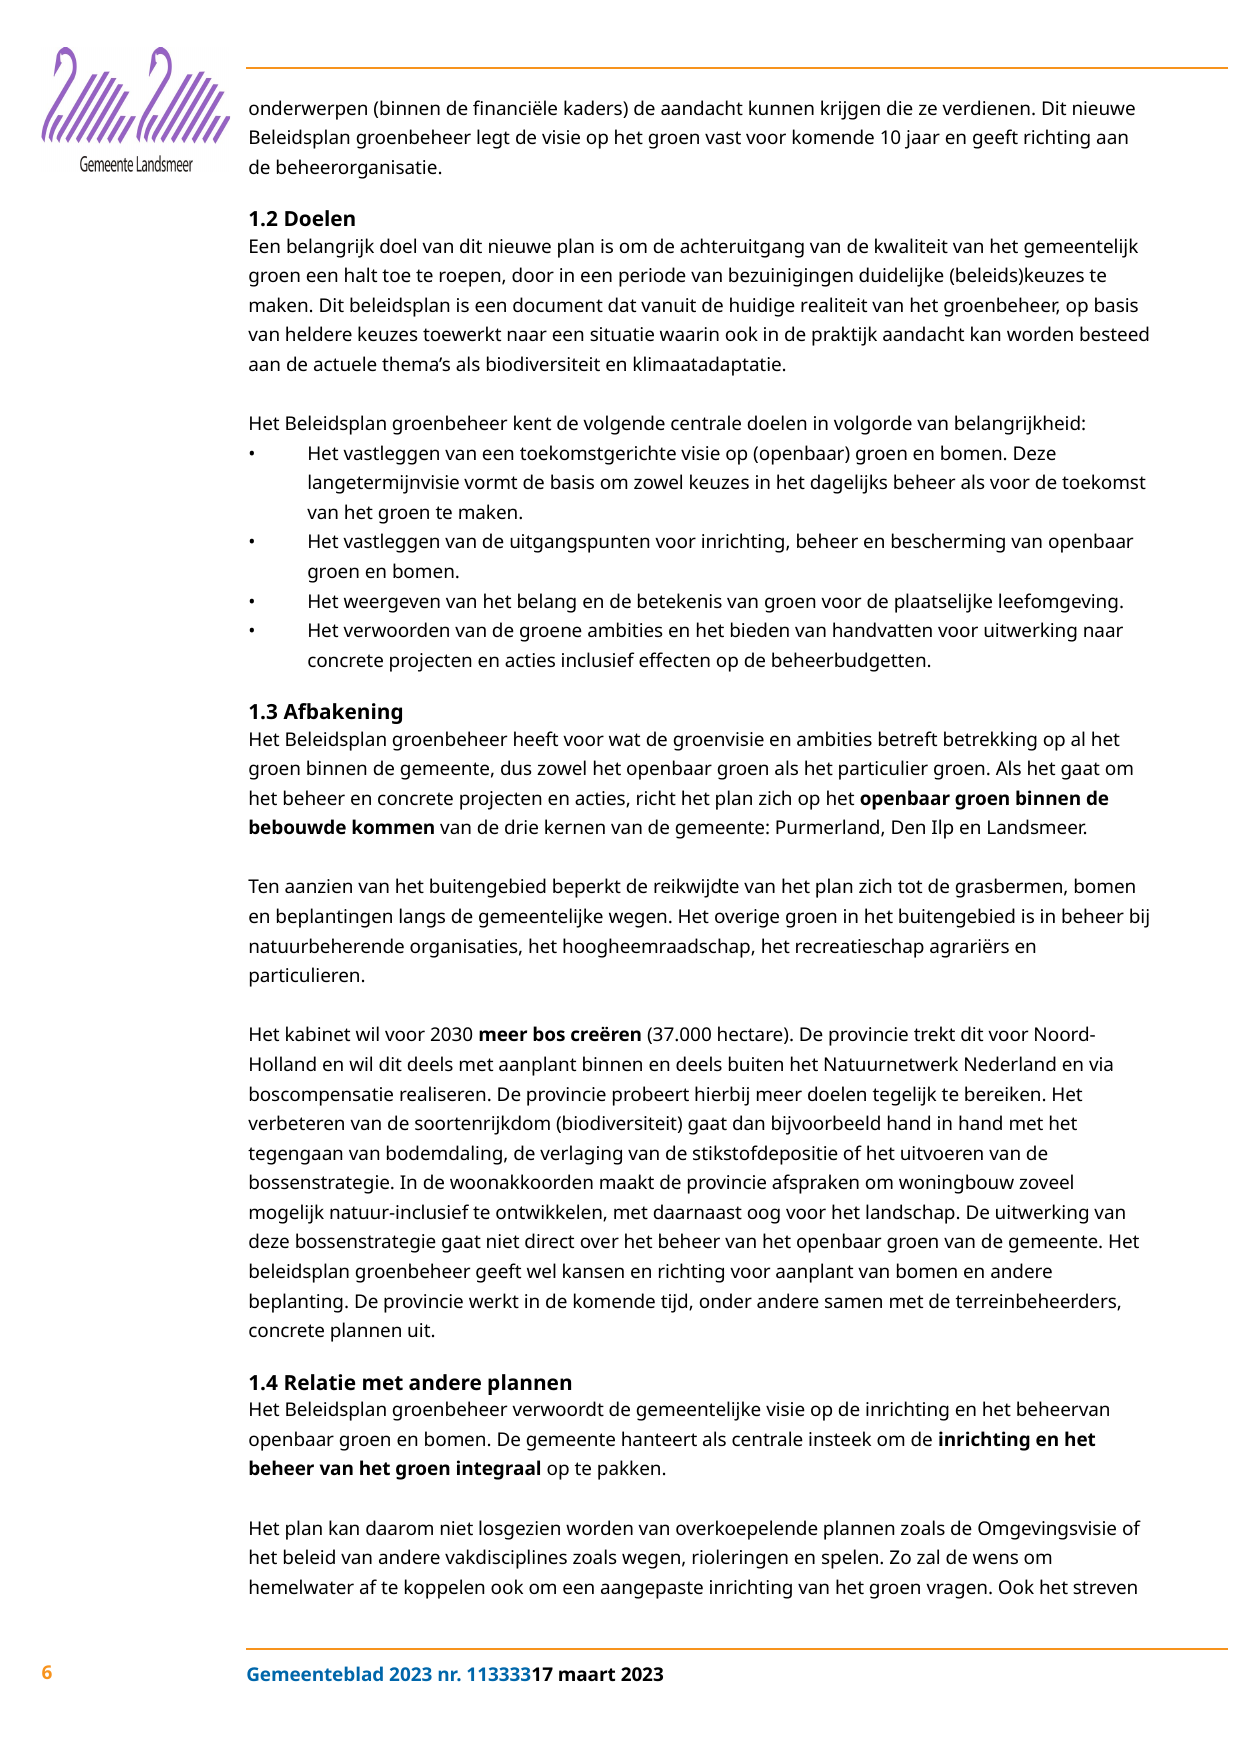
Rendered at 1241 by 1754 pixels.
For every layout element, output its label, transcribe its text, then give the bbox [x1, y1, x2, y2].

text Het Beleidsplan groenbeheer heeft voor wat de groenvisie en ambities betreft betrekking op al het groen binnen de gemeente, dus zowel het openbaar groen als het particulier groen. Als het gaat om het beheer en concrete projecten en acties, richt het plan zich op het openbaar groen binnen de bebouwde kommen van de drie kernen van de gemeente: Purmerland, Den Ilp en Landsmeer. [248, 726, 1152, 840]
text Een belangrijk doel van dit nieuwe plan is om de achteruitgang van de kwaliteit van het gemeentelijk groen een halt toe te roepen, door in een periode van bezuinigingen duidelijke (beleids)keuzes te maken. Dit beleidsplan is een document dat vanuit de huidige realiteit van het groenbeheer, op basis van heldere keuzes toewerkt naar een situatie waarin ook in de praktijk aandacht kan worden besteed aan de actuele thema’s als biodiversiteit en klimaatadaptatie. [248, 233, 1152, 377]
text Ten aanzien van het buitengebied beperkt de reikwijdte van het plan zich tot de grasbermen, bomen en beplantingen langs de gemeentelijke wegen. Het overige groen in het buitengebied is in beheer bij natuurbeherende organisaties, het hoogheemraadschap, het recreatieschap agrariërs en particulieren. [248, 874, 1152, 988]
text Het plan kan daarom niet losgezien worden van overkoepelende plannen zoals de Omgevingsvisie of het beleid van andere vakdisciplines zoals wegen, rioleringen en spelen. Zo zal de wens om hemelwater af te koppelen ook om een aangepaste inrichting van het groen vragen. Ook het streven [248, 1515, 1152, 1599]
text onderwerpen (binnen de financiële kaders) de aandacht kunnen krijgen die ze verdienen. Dit nieuwe Beleidsplan groenbeheer legt de visie op het groen vast voor komende 10 jaar en geeft richting aan de beheerorganisatie. [248, 95, 1152, 180]
list Het weergeven van het belang en de betekenis van groen voor de plaatselijke leefomgeving. [248, 588, 1152, 613]
list Het vastleggen van een toekomstgerichte visie op (openbaar) groen en bomen. Deze langetermijnvisie vormt de basis om zowel keuzes in het dagelijks beheer als voor de toekomst van het groen te maken. [248, 440, 1152, 525]
text 1.3 Afbakening [248, 697, 1152, 726]
text Het Beleidsplan groenbeheer kent de volgende centrale doelen in volgorde van belangrijkheid: [248, 410, 1152, 436]
text 1.4 Relatie met andere plannen [248, 1368, 1152, 1396]
list Het vastleggen van de uitgangspunten voor inrichting, beheer en bescherming van openbaar groen en bomen. [248, 529, 1152, 584]
list Het verwoorden van de groene ambities en het bieden van handvatten voor uitwerking naar concrete projecten en acties inclusief effecten op de beheerbudgetten. [248, 617, 1152, 673]
text Het kabinet wil voor 2030 meer bos creëren (37.000 hectare). De provincie trekt dit voor Noord-Holland en wil dit deels met aanplant binnen en deels buiten het Natuurnetwerk Nederland en via boscompensatie realiseren. De provincie probeert hierbij meer doelen tegelijk te bereiken. Het verbeteren van de soortenrijkdom (biodiversiteit) gaat dan bijvoorbeeld hand in hand met het tegengaan van bodemdaling, de verlaging van de stikstofdepositie of het uitvoeren van de bossenstrategie. In de woonakkoorden maakt de provincie afspraken om woningbouw zoveel mogelijk natuur-inclusief te ontwikkelen, met daarnaast oog voor het landschap. De uitwerking van deze bossenstrategie gaat niet direct over het beheer van het openbaar groen van de gemeente. Het beleidsplan groenbeheer geeft wel kansen en richting voor aanplant van bomen en andere beplanting. De provincie werkt in de komende tijd, onder andere samen met de terreinbeheerders, concrete plannen uit. [248, 1022, 1152, 1343]
text 1.2 Doelen [248, 204, 1152, 233]
picture [41, 47, 231, 172]
text Het Beleidsplan groenbeheer verwoordt de gemeentelijke visie op de inrichting en het beheervan openbaar groen en bomen. De gemeente hanteert als centrale insteek om de inrichting en het beheer van het groen integraal op te pakken. [248, 1396, 1152, 1481]
